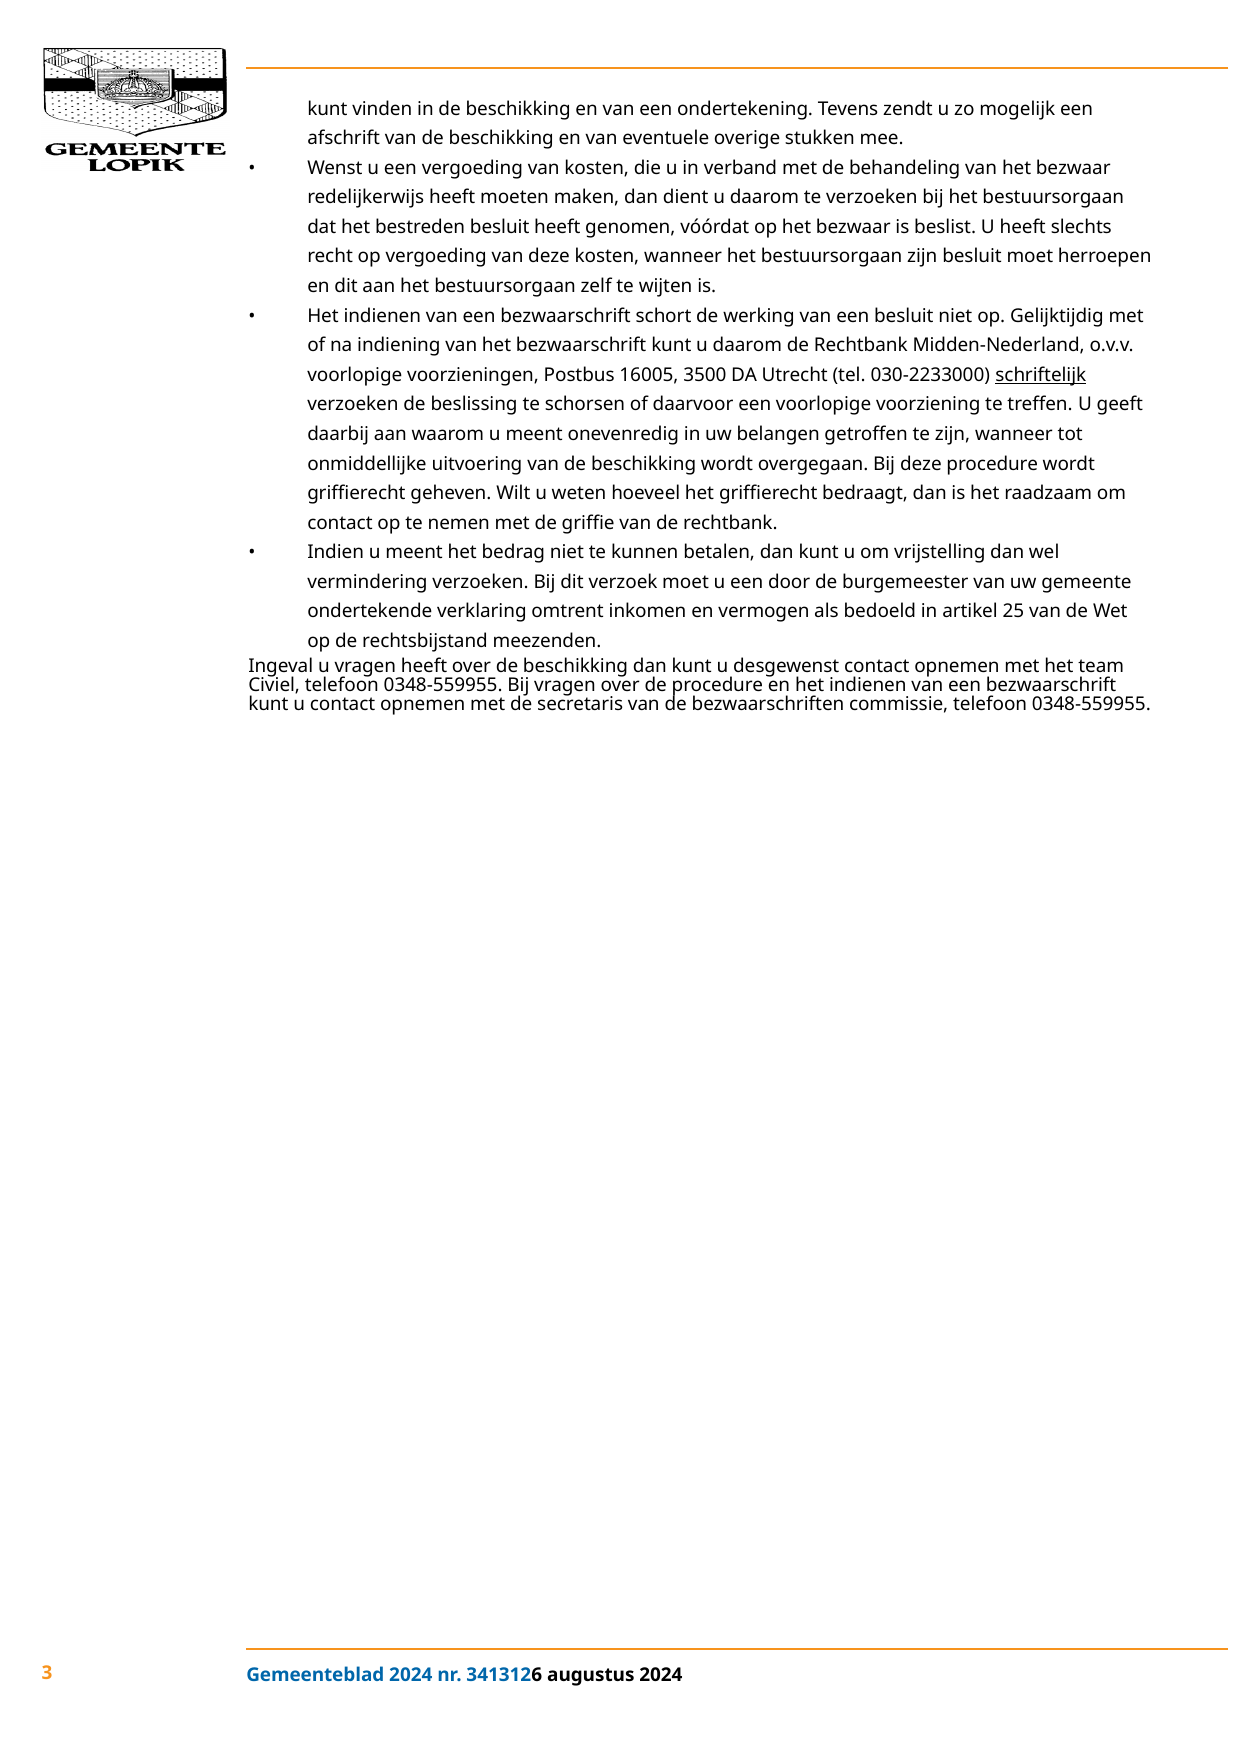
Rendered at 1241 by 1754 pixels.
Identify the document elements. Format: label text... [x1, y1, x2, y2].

text Ingeval u vragen heeft over de beschikking dan kunt u desgewenst contact opnemen met het team Civiel, telefoon 0348-559955. Bij vragen over de procedure en het indienen van een bezwaarschrift kunt u contact opnemen met de secretaris van de bezwaarschriften commissie, telefoon 0348-559955. [248, 657, 1152, 715]
picture [41, 47, 231, 172]
list Het indienen van een bezwaarschrift schort de werking van een besluit niet op. Gelijktijdig met of na indiening van het bezwaarschrift kunt u daarom de Rechtbank Midden-Nederland, o.v.v. voorlopige voorzieningen, Postbus 16005, 3500 DA Utrecht (tel. 030-2233000) schriftelijk verzoeken de beslissing te schorsen of daarvoor een voorlopige voorziening te treffen. U geeft daarbij aan waarom u meent onevenredig in uw belangen getroffen te zijn, wanneer tot onmiddellijke uitvoering van de beschikking wordt overgegaan. Bij deze procedure wordt griffierecht geheven. Wilt u weten hoeveel het griffierecht bedraagt, dan is het raadzaam om contact op te nemen met de griffie van de rechtbank. [248, 302, 1152, 535]
list Wenst u een vergoeding van kosten, die u in verband met de behandeling van het bezwaar redelijkerwijs heeft moeten maken, dan dient u daarom te verzoeken bij het bestuursorgaan dat het bestreden besluit heeft genomen, vóórdat op het bezwaar is beslist. U heeft slechts recht op vergoeding van deze kosten, wanneer het bestuursorgaan zijn besluit moet herroepen en dit aan het bestuursorgaan zelf te wijten is. [248, 154, 1152, 298]
list Indien u meent het bedrag niet te kunnen betalen, dan kunt u om vrijstelling dan wel vermindering verzoeken. Bij dit verzoek moet u een door de burgemeester van uw gemeente ondertekende verklaring omtrent inkomen en vermogen als bedoeld in artikel 25 van de Wet op de rechtsbijstand meezenden. [248, 538, 1152, 653]
list kunt vinden in de beschikking en van een ondertekening. Tevens zendt u zo mogelijk een afschrift van de beschikking en van eventuele overige stukken mee. [248, 95, 1152, 150]
